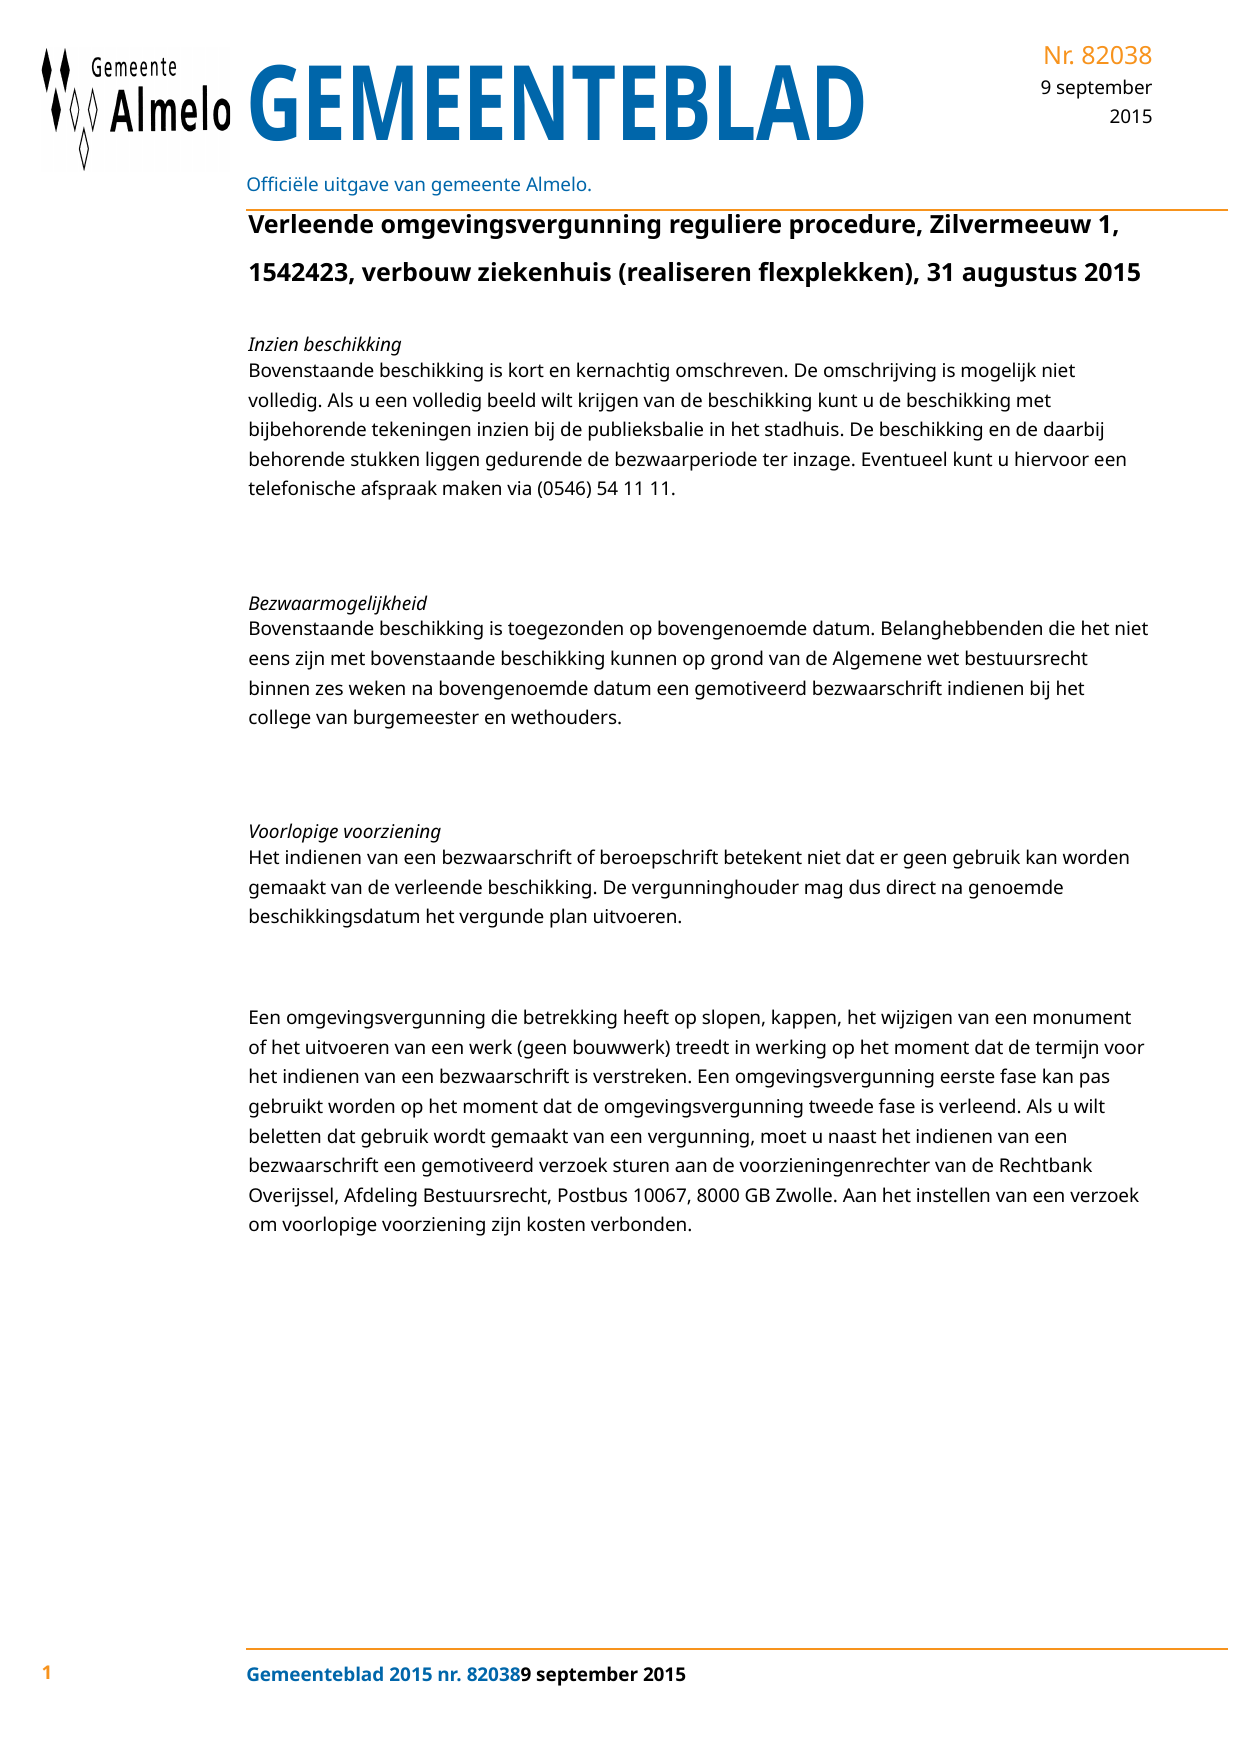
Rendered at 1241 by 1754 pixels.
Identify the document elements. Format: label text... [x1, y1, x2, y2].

text Voorlopige voorziening [248, 819, 1152, 844]
text Bovenstaande beschikking is kort en kernachtig omschreven. De omschrijving is mogelijk niet volledig. Als u een volledig beeld wilt krijgen van de beschikking kunt u de beschikking met bijbehorende tekeningen inzien bij de publieksbalie in het stadhuis. De beschikking en de daarbij behorende stukken liggen gedurende de bezwaarperiode ter inzage. Eventueel kunt u hiervoor een telefonische afspraak maken via (0546) 54 11 11. [248, 357, 1152, 501]
picture [41, 47, 231, 172]
text Een omgevingsvergunning die betrekking heeft op slopen, kappen, het wijzigen van een monument of het uitvoeren van een werk (geen bouwwerk) treedt in werking op het moment dat de termijn voor het indienen van een bezwaarschrift is verstreken. Een omgevingsvergunning eerste fase kan pas gebruikt worden op het moment dat de omgevingsvergunning tweede fase is verleend. Als u wilt beletten dat gebruik wordt gemaakt van een vergunning, moet u naast het indienen van een bezwaarschrift een gemotiveerd verzoek sturen aan de voorzieningenrechter van de Rechtbank Overijssel, Afdeling Bestuursrecht, Postbus 10067, 8000 GB Zwolle. Aan het instellen van een verzoek om voorlopige voorziening zijn kosten verbonden. [248, 1004, 1152, 1237]
text Bezwaarmogelijkheid [248, 590, 1152, 616]
text Inzien beschikking [248, 331, 1152, 357]
text Bovenstaande beschikking is toegezonden op bovengenoemde datum. Belanghebbenden die het niet eens zijn met bovenstaande beschikking kunnen op grond van de Algemene wet bestuursrecht binnen zes weken na bovengenoemde datum een gemotiveerd bezwaarschrift indienen bij het college van burgemeester en wethouders. [248, 616, 1152, 730]
text Verleende omgevingsvergunning reguliere procedure, Zilvermeeuw 1, 1542423, verbouw ziekenhuis (realiseren flexplekken), 31 augustus 2015 [248, 211, 1152, 288]
text Het indienen van een bezwaarschrift of beroepschrift betekent niet dat er geen gebruik kan worden gemaakt van de verleende beschikking. De vergunninghouder mag dus direct na genoemde beschikkingsdatum het vergunde plan uitvoeren. [248, 844, 1152, 929]
